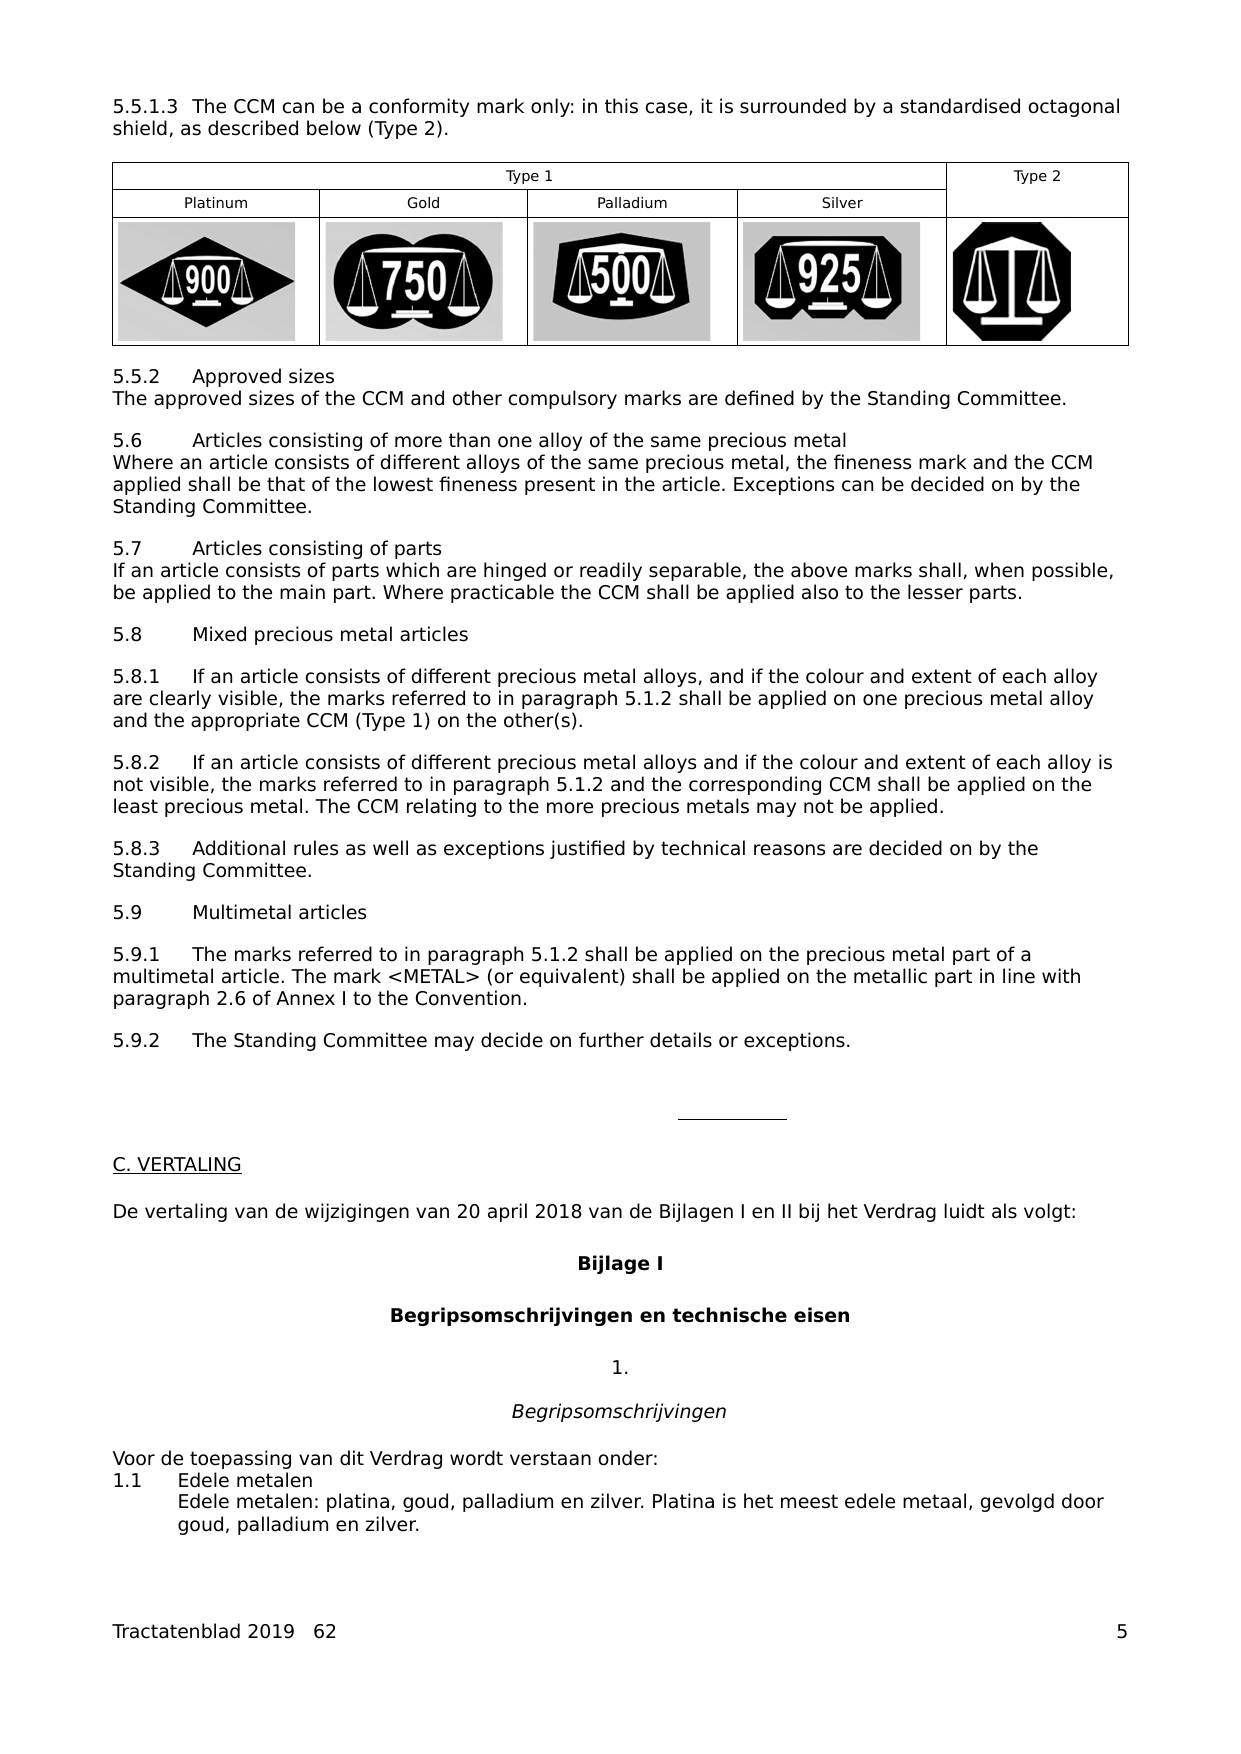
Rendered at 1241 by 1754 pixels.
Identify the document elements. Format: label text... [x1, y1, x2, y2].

table_cell Platinum [113, 190, 319, 217]
text 5.9 Multimetal articles [112, 902, 1128, 924]
picture [952, 222, 1071, 341]
subtitle Begripsomschrijvingen en technische eisen [112, 1304, 1128, 1327]
subtitle Bijlage I [112, 1253, 1128, 1274]
text 5.5.2 Approved sizes [112, 366, 1128, 388]
picture [533, 222, 711, 341]
text De vertaling van de wijzigingen van 20 april 2018 van de Bijlagen I en II bij het Verdrag luidt als volgt: [112, 1201, 1128, 1223]
text If an article consists of parts which are hinged or readily separable, the above marks shall, when possible, be applied to the main part. Where practicable the CCM shall be applied also to the lesser parts. [112, 560, 1128, 604]
subtitle 1. Begripsomschrijvingen [112, 1357, 1128, 1422]
table_header Type 2 [947, 163, 1128, 217]
table_cell [738, 218, 946, 345]
text 5.9.2 The Standing Committee may decide on further details or exceptions. [112, 1030, 1128, 1052]
table_cell [528, 218, 737, 345]
table_cell Gold [320, 190, 527, 217]
table_header Type 1 [113, 163, 946, 189]
text 5.8.3 Additional rules as well as exceptions justified by technical reasons are decided on by the Standing Committee. [112, 838, 1128, 882]
table_cell [113, 218, 319, 345]
picture [118, 222, 296, 341]
text 5.8.2 If an article consists of different precious metal alloys and if the colour and extent of each alloy is not visible, the marks referred to in paragraph 5.1.2 and the corresponding CCM shall be applied on the least precious metal. The CCM relating to the more precious metals may not be applied. [112, 752, 1128, 818]
text 5.8.1 If an article consists of different precious metal alloys, and if the colour and extent of each alloy are clearly visible, the marks referred to in paragraph 5.1.2 shall be applied on one precious metal alloy and the appropriate CCM (Type 1) on the other(s). [112, 666, 1128, 732]
text 5.9.1 The marks referred to in paragraph 5.1.2 shall be applied on the precious metal part of a multimetal article. The mark <METAL> (or equivalent) shall be applied on the metallic part in line with paragraph 2.6 of Annex I to the Convention. [112, 944, 1128, 1010]
table_cell [947, 218, 1128, 345]
table_cell [320, 218, 527, 345]
text 1.1 Edele metalen [112, 1469, 1128, 1491]
text Edele metalen: platina, goud, palladium en zilver. Platina is het meest edele metaal, gevolgd door goud, palladium en zilver. [177, 1491, 1128, 1535]
text The approved sizes of the CCM and other compulsory marks are defined by the Standing Committee. [112, 388, 1128, 410]
table_cell Silver [738, 190, 946, 217]
text 5.7 Articles consisting of parts [112, 538, 1128, 560]
text 5.6 Articles consisting of more than one alloy of the same precious metal [112, 430, 1128, 452]
subtitle C. VERTALING [112, 1154, 1128, 1176]
text Voor de toepassing van dit Verdrag wordt verstaan onder: [112, 1447, 1128, 1469]
table_cell Palladium [528, 190, 737, 217]
text 5.5.1.3 The CCM can be a conformity mark only: in this case, it is surrounded by a standardised octagonal shield, as described below (Type 2). [112, 96, 1128, 140]
text Where an article consists of different alloys of the same precious metal, the fineness mark and the CCM applied shall be that of the lowest fineness present in the article. Exceptions can be decided on by the Standing Committee. [112, 452, 1128, 518]
text 5.8 Mixed precious metal articles [112, 624, 1128, 646]
picture [743, 222, 921, 341]
picture [325, 222, 503, 341]
